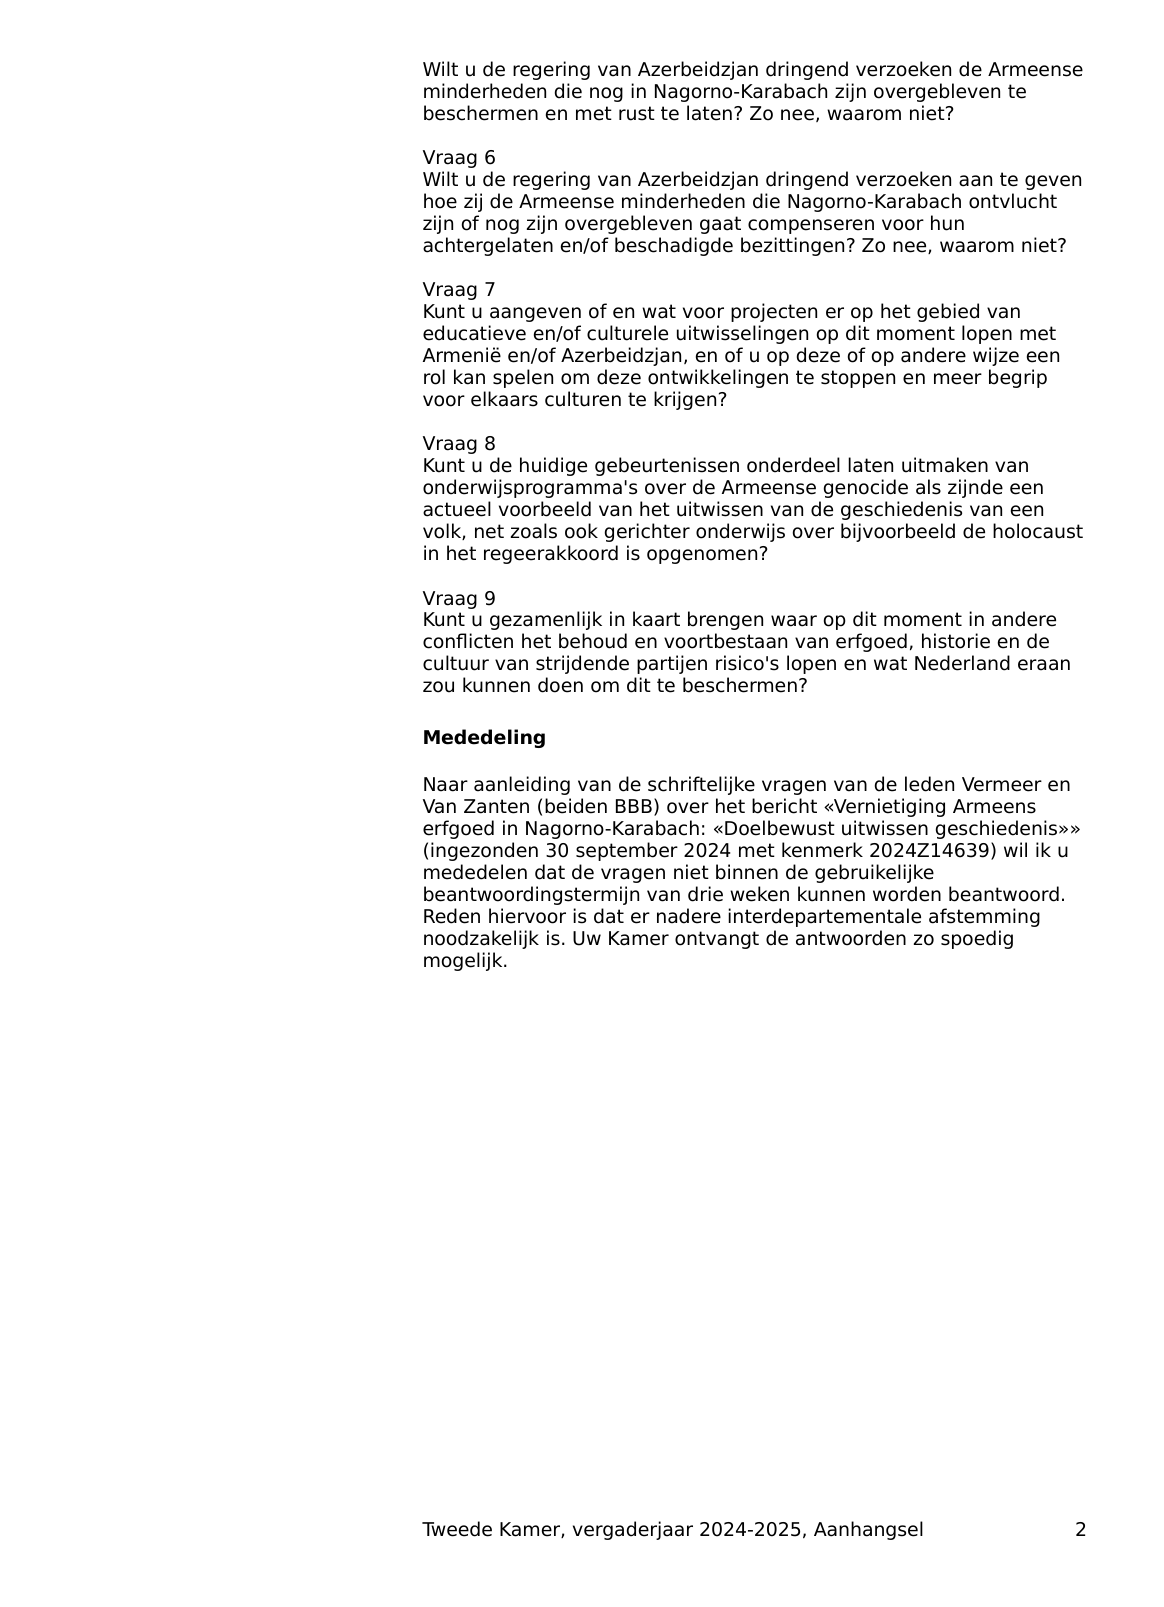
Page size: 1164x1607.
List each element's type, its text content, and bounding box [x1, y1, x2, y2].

text Kunt u gezamenlijk in kaart brengen waar op dit moment in andere conflicten het behoud en voortbestaan van erfgoed, historie en de cultuur van strijdende partijen risico's lopen en wat Nederland eraan zou kunnen doen om dit te beschermen? [422, 609, 1087, 697]
text Vraag 9 [422, 587, 1087, 609]
text Naar aanleiding van de schriftelijke vragen van de leden Vermeer en Van Zanten (beiden BBB) over het bericht «Vernietiging Armeens erfgoed in Nagorno-Karabach: «Doelbewust uitwissen geschiedenis»» (ingezonden 30 september 2024 met kenmerk 2024Z14639) wil ik u mededelen dat de vragen niet binnen de gebruikelijke beantwoordingstermijn van drie weken kunnen worden beantwoord. Reden hiervoor is dat er nadere interdepartementale afstemming noodzakelijk is. Uw Kamer ontvangt de antwoorden zo spoedig mogelijk. [422, 774, 1087, 972]
text Kunt u aangeven of en wat voor projecten er op het gebied van educatieve en/of culturele uitwisselingen op dit moment lopen met Armenië en/of Azerbeidzjan, en of u op deze of op andere wijze een rol kan spelen om deze ontwikkelingen te stoppen en meer begrip voor elkaars culturen te krijgen? [422, 301, 1087, 411]
text Kunt u de huidige gebeurtenissen onderdeel laten uitmaken van onderwijsprogramma's over de Armeense genocide als zijnde een actueel voorbeeld van het uitwissen van de geschiedenis van een volk, net zoals ook gerichter onderwijs over bijvoorbeeld de holocaust in het regeerakkoord is opgenomen? [422, 455, 1087, 565]
subtitle Mededeling [422, 727, 1087, 749]
text Vraag 7 [422, 279, 1087, 301]
text Vraag 6 [422, 147, 1087, 169]
text Vraag 8 [422, 433, 1087, 455]
text Wilt u de regering van Azerbeidzjan dringend verzoeken de Armeense minderheden die nog in Nagorno-Karabach zijn overgebleven te beschermen en met rust te laten? Zo nee, waarom niet? [422, 59, 1087, 125]
text Wilt u de regering van Azerbeidzjan dringend verzoeken aan te geven hoe zij de Armeense minderheden die Nagorno-Karabach ontvlucht zijn of nog zijn overgebleven gaat compenseren voor hun achtergelaten en/of beschadigde bezittingen? Zo nee, waarom niet? [422, 169, 1087, 257]
